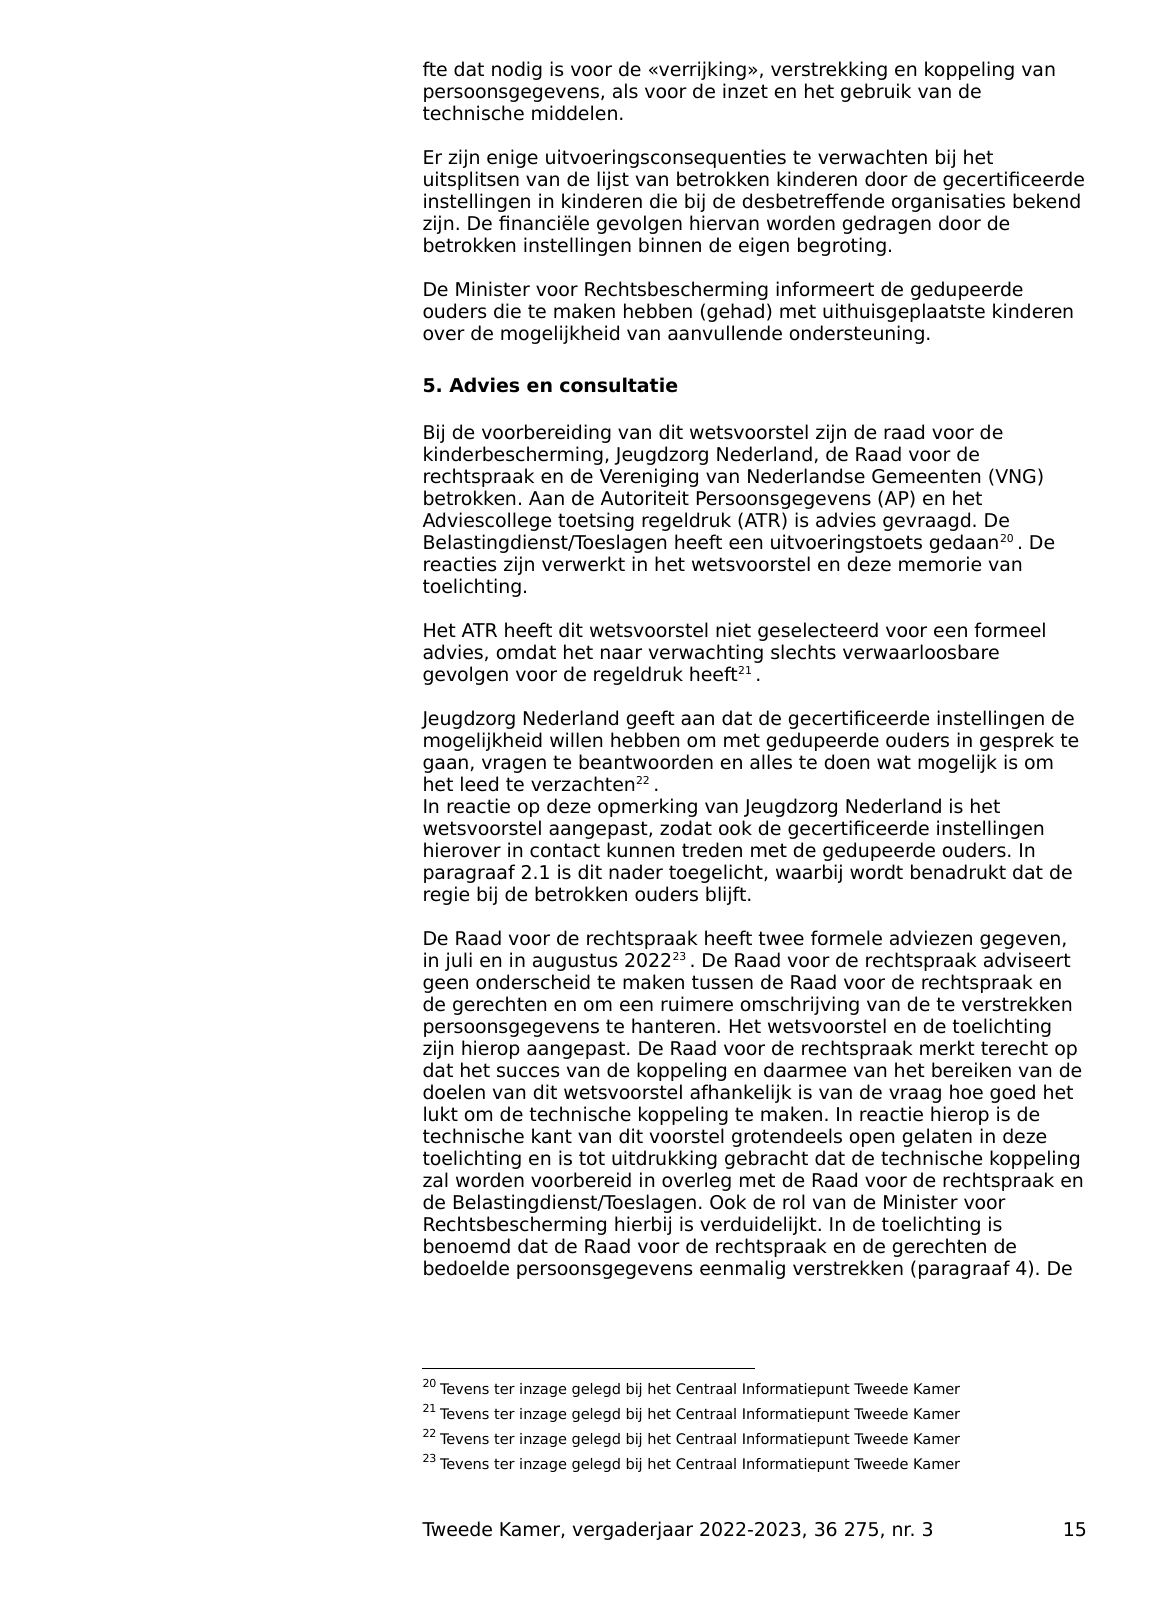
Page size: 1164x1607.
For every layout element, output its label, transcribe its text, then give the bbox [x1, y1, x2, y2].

text In reactie op deze opmerking van Jeugdzorg Nederland is het wetsvoorstel aangepast, zodat ook de gecertificeerde instellingen hierover in contact kunnen treden met de gedupeerde ouders. In paragraaf 2.1 is dit nader toegelicht, waarbij wordt benadrukt dat de regie bij de betrokken ouders blijft. [422, 796, 1087, 906]
text Tevens ter inzage gelegd bij het Centraal Informatiepunt Tweede Kamer [422, 1402, 1087, 1424]
text De Minister voor Rechtsbescherming informeert de gedupeerde ouders die te maken hebben (gehad) met uithuisgeplaatste kinderen over de mogelijkheid van aanvullende ondersteuning. [422, 279, 1087, 345]
text Tevens ter inzage gelegd bij het Centraal Informatiepunt Tweede Kamer [422, 1377, 1087, 1399]
text Tevens ter inzage gelegd bij het Centraal Informatiepunt Tweede Kamer [422, 1452, 1087, 1474]
text Bij de voorbereiding van dit wetsvoorstel zijn de raad voor de kinderbescherming, Jeugdzorg Nederland, de Raad voor de rechtspraak en de Vereniging van Nederlandse Gemeenten (VNG) betrokken. Aan de Autoriteit Persoonsgegevens (AP) en het Adviescollege toetsing regeldruk (ATR) is advies gevraagd. De Belastingdienst/Toeslagen heeft een uitvoeringstoets gedaan. De reacties zijn verwerkt in het wetsvoorstel en deze memorie van toelichting. [422, 422, 1087, 598]
text De Raad voor de rechtspraak heeft twee formele adviezen gegeven, in juli en in augustus 2022. De Raad voor de rechtspraak adviseert geen onderscheid te maken tussen de Raad voor de rechtspraak en de gerechten en om een ruimere omschrijving van de te verstrekken persoonsgegevens te hanteren. Het wetsvoorstel en de toelichting zijn hierop aangepast. De Raad voor de rechtspraak merkt terecht op dat het succes van de koppeling en daarmee van het bereiken van de doelen van dit wetsvoorstel afhankelijk is van de vraag hoe goed het lukt om de technische koppeling te maken. In reactie hierop is de technische kant van dit voorstel grotendeels open gelaten in deze toelichting en is tot uitdrukking gebracht dat de technische koppeling zal worden voorbereid in overleg met de Raad voor de rechtspraak en de Belastingdienst/Toeslagen. Ook de rol van de Minister voor Rechtsbescherming hierbij is verduidelijkt. In de toelichting is benoemd dat de Raad voor de rechtspraak en de gerechten de bedoelde persoonsgegevens eenmalig verstrekken (paragraaf 4). De [422, 928, 1087, 1280]
text Tevens ter inzage gelegd bij het Centraal Informatiepunt Tweede Kamer [422, 1427, 1087, 1449]
text Het ATR heeft dit wetsvoorstel niet geselecteerd voor een formeel advies, omdat het naar verwachting slechts verwaarloosbare gevolgen voor de regeldruk heeft. [422, 620, 1087, 686]
text fte dat nodig is voor de «verrijking», verstrekking en koppeling van persoonsgegevens, als voor de inzet en het gebruik van de technische middelen. [422, 59, 1087, 125]
text Er zijn enige uitvoeringsconsequenties te verwachten bij het uitsplitsen van de lijst van betrokken kinderen door de gecertificeerde instellingen in kinderen die bij de desbetreffende organisaties bekend zijn. De financiële gevolgen hiervan worden gedragen door de betrokken instellingen binnen de eigen begroting. [422, 147, 1087, 257]
text Jeugdzorg Nederland geeft aan dat de gecertificeerde instellingen de mogelijkheid willen hebben om met gedupeerde ouders in gesprek te gaan, vragen te beantwoorden en alles te doen wat mogelijk is om het leed te verzachten. [422, 708, 1087, 796]
subtitle 5. Advies en consultatie [422, 375, 1087, 397]
